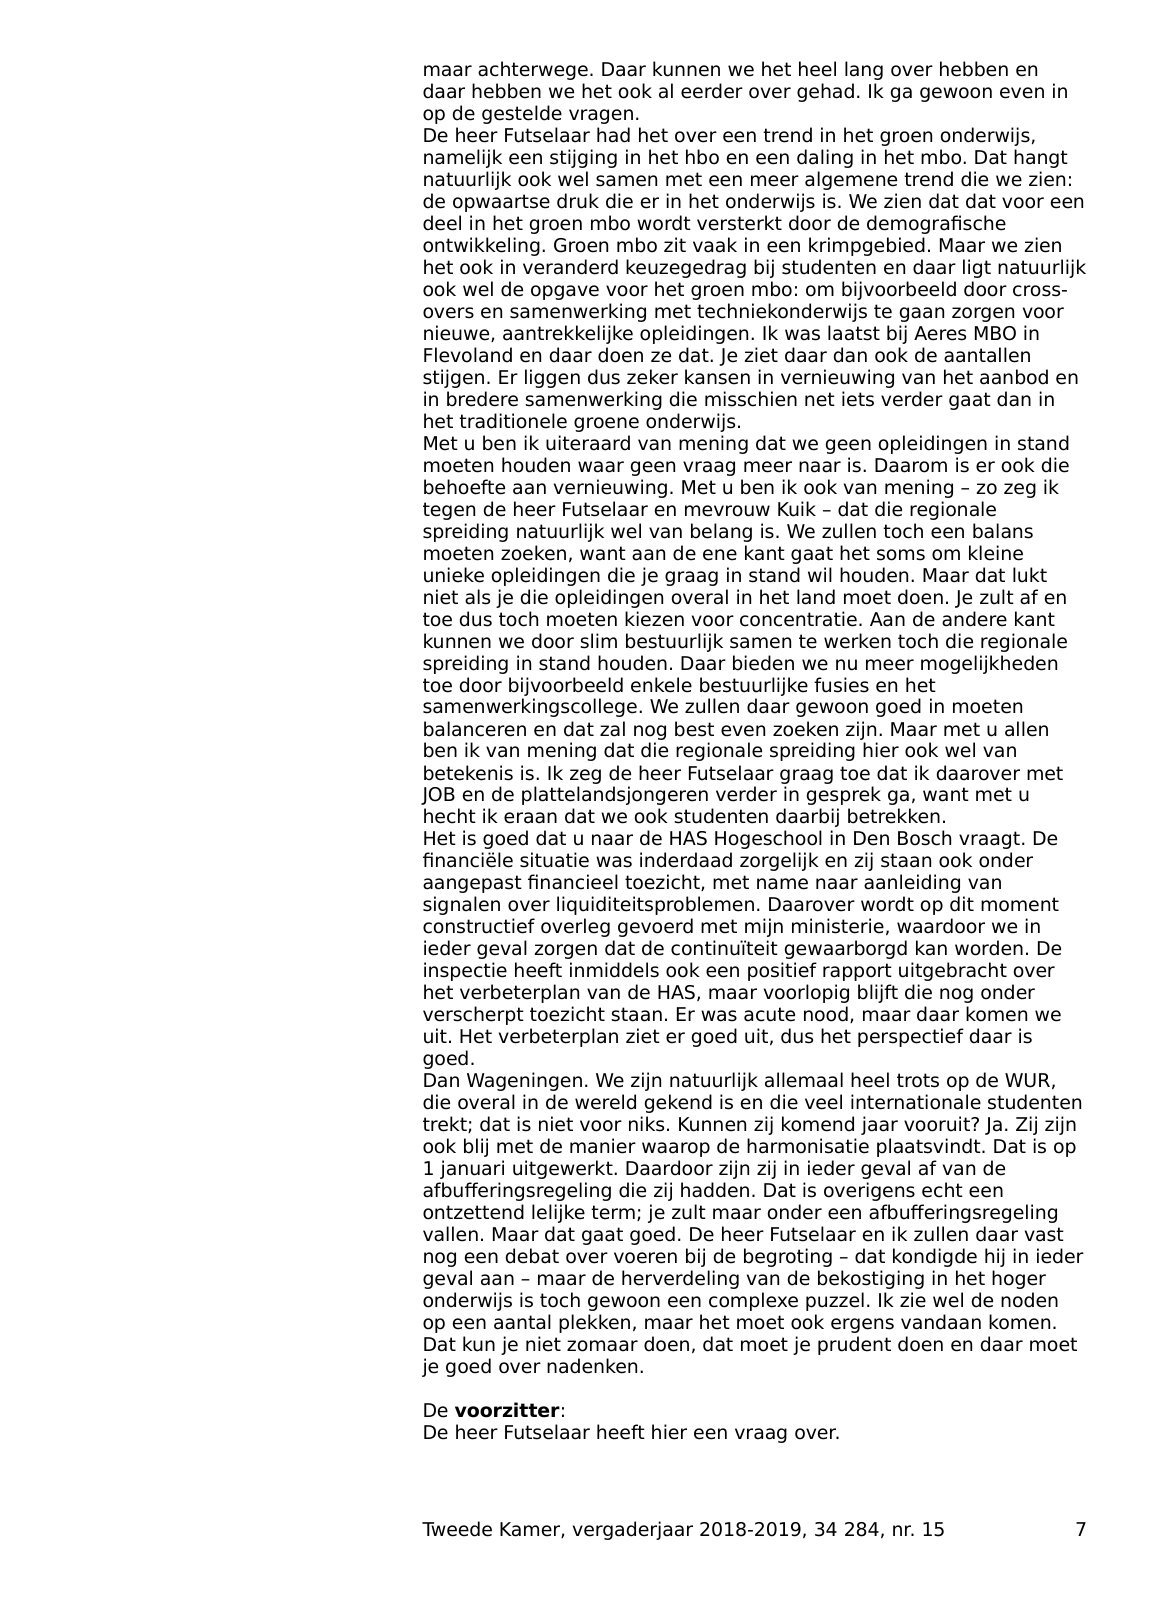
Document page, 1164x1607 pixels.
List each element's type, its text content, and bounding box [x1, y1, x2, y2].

text Dan Wageningen. We zijn natuurlijk allemaal heel trots op de WUR, die overal in de wereld gekend is en die veel internationale studenten trekt; dat is niet voor niks. Kunnen zij komend jaar vooruit? Ja. Zij zijn ook blij met de manier waarop de harmonisatie plaatsvindt. Dat is op 1 januari uitgewerkt. Daardoor zijn zij in ieder geval af van de afbufferingsregeling die zij hadden. Dat is overigens echt een ontzettend lelijke term; je zult maar onder een afbufferingsregeling vallen. Maar dat gaat goed. De heer Futselaar en ik zullen daar vast nog een debat over voeren bij de begroting – dat kondigde hij in ieder geval aan – maar de herverdeling van de bekostiging in het hoger onderwijs is toch gewoon een complexe puzzel. Ik zie wel de noden op een aantal plekken, maar het moet ook ergens vandaan komen. Dat kun je niet zomaar doen, dat moet je prudent doen en daar moet je goed over nadenken. [422, 1070, 1087, 1378]
text maar achterwege. Daar kunnen we het heel lang over hebben en daar hebben we het ook al eerder over gehad. Ik ga gewoon even in op de gestelde vragen. [422, 59, 1087, 125]
text Met u ben ik uiteraard van mening dat we geen opleidingen in stand moeten houden waar geen vraag meer naar is. Daarom is er ook die behoefte aan vernieuwing. Met u ben ik ook van mening – zo zeg ik tegen de heer Futselaar en mevrouw Kuik – dat die regionale spreiding natuurlijk wel van belang is. We zullen toch een balans moeten zoeken, want aan de ene kant gaat het soms om kleine unieke opleidingen die je graag in stand wil houden. Maar dat lukt niet als je die opleidingen overal in het land moet doen. Je zult af en toe dus toch moeten kiezen voor concentratie. Aan de andere kant kunnen we door slim bestuurlijk samen te werken toch die regionale spreiding in stand houden. Daar bieden we nu meer mogelijkheden toe door bijvoorbeeld enkele bestuurlijke fusies en het samenwerkingscollege. We zullen daar gewoon goed in moeten balanceren en dat zal nog best even zoeken zijn. Maar met u allen ben ik van mening dat die regionale spreiding hier ook wel van betekenis is. Ik zeg de heer Futselaar graag toe dat ik daarover met JOB en de plattelandsjongeren verder in gesprek ga, want met u hecht ik eraan dat we ook studenten daarbij betrekken. [422, 433, 1087, 828]
text De heer Futselaar had het over een trend in het groen onderwijs, namelijk een stijging in het hbo en een daling in het mbo. Dat hangt natuurlijk ook wel samen met een meer algemene trend die we zien: de opwaartse druk die er in het onderwijs is. We zien dat dat voor een deel in het groen mbo wordt versterkt door de demografische ontwikkeling. Groen mbo zit vaak in een krimpgebied. Maar we zien het ook in veranderd keuzegedrag bij studenten en daar ligt natuurlijk ook wel de opgave voor het groen mbo: om bijvoorbeeld door cross-overs en samenwerking met techniekonderwijs te gaan zorgen voor nieuwe, aantrekkelijke opleidingen. Ik was laatst bij Aeres MBO in Flevoland en daar doen ze dat. Je ziet daar dan ook de aantallen stijgen. Er liggen dus zeker kansen in vernieuwing van het aanbod en in bredere samenwerking die misschien net iets verder gaat dan in het traditionele groene onderwijs. [422, 125, 1087, 433]
text Het is goed dat u naar de HAS Hogeschool in Den Bosch vraagt. De financiële situatie was inderdaad zorgelijk en zij staan ook onder aangepast financieel toezicht, met name naar aanleiding van signalen over liquiditeitsproblemen. Daarover wordt op dit moment constructief overleg gevoerd met mijn ministerie, waardoor we in ieder geval zorgen dat de continuïteit gewaarborgd kan worden. De inspectie heeft inmiddels ook een positief rapport uitgebracht over het verbeterplan van de HAS, maar voorlopig blijft die nog onder verscherpt toezicht staan. Er was acute nood, maar daar komen we uit. Het verbeterplan ziet er goed uit, dus het perspectief daar is goed. [422, 828, 1087, 1070]
text De heer Futselaar heeft hier een vraag over. [422, 1422, 1087, 1444]
text De voorzitter: [422, 1400, 1087, 1422]
